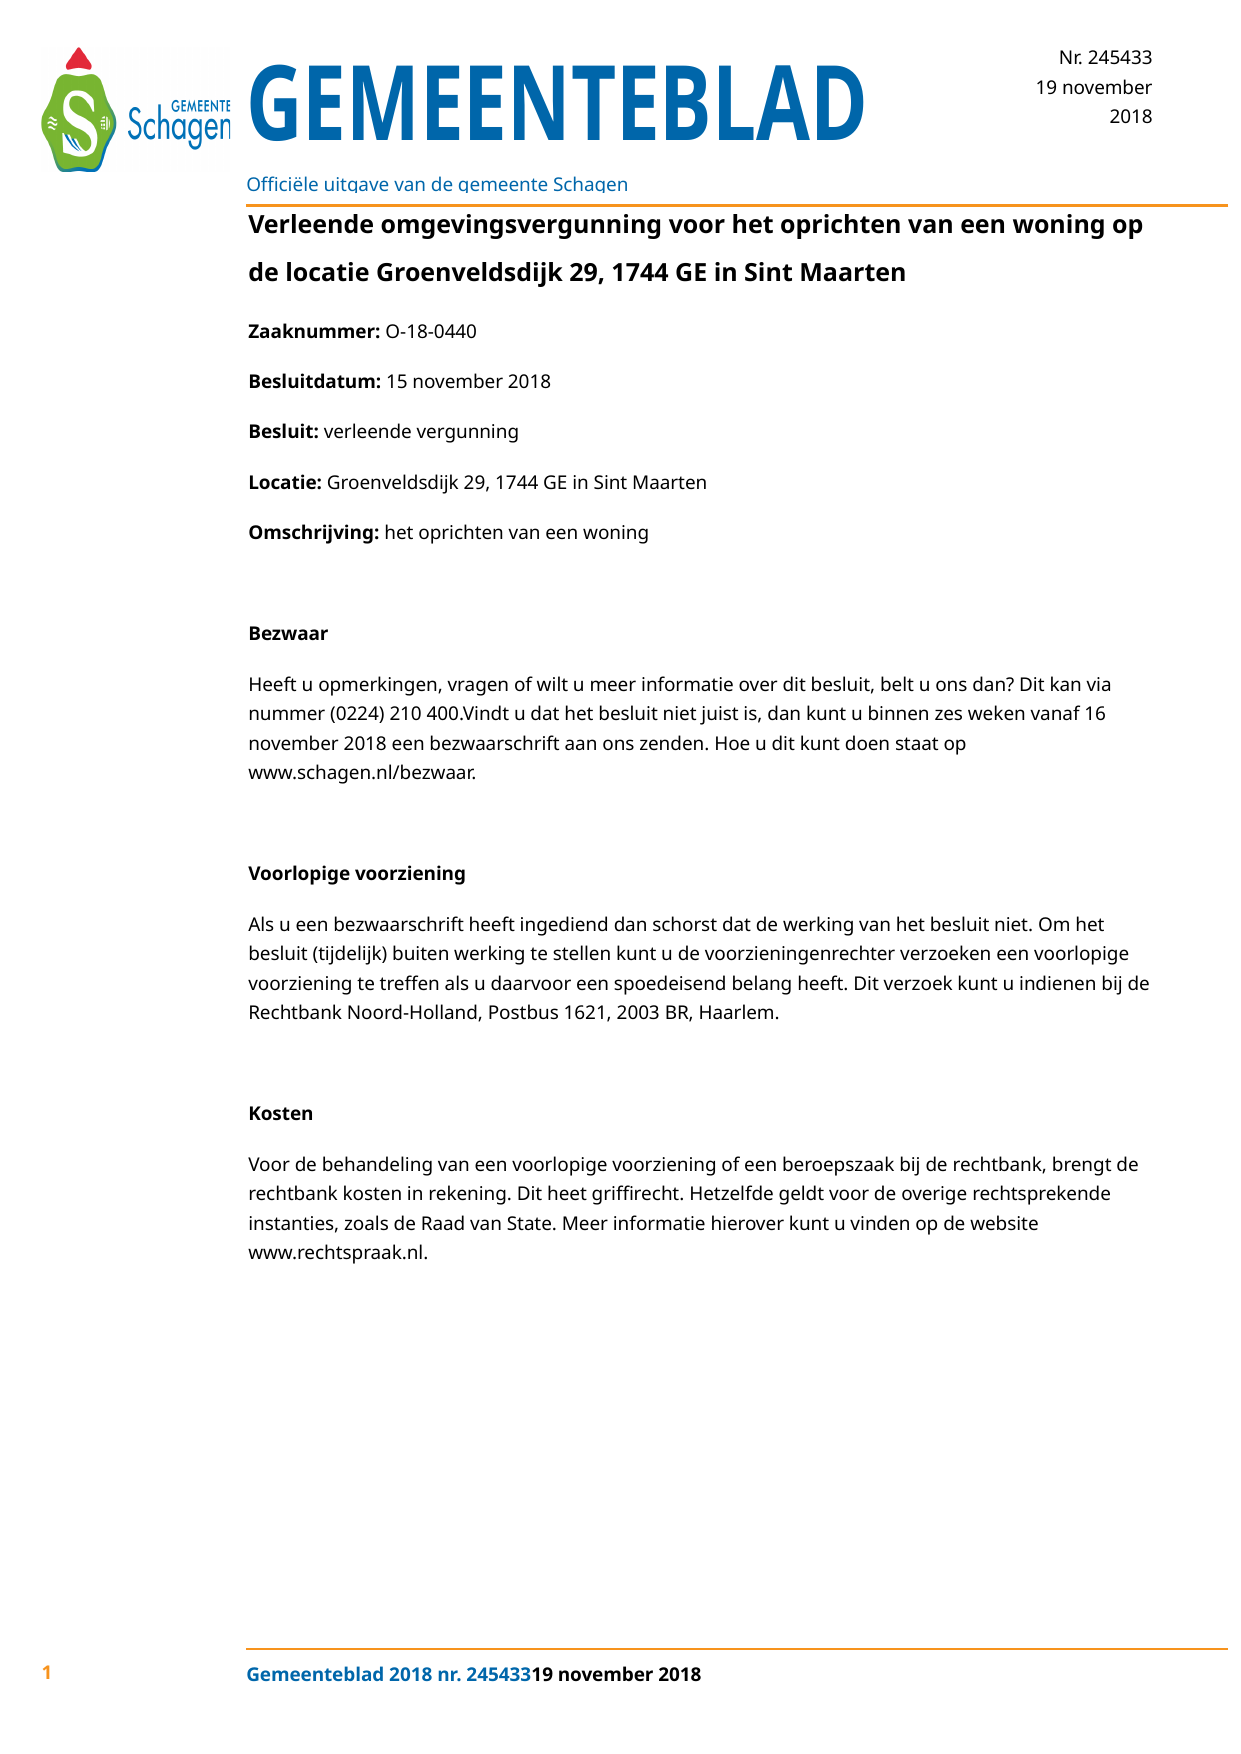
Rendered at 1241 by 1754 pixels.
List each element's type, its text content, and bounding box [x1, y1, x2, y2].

text Als u een bezwaarschrift heeft ingediend dan schorst dat de werking van het besluit niet. Om het besluit (tijdelijk) buiten werking te stellen kunt u de voorzieningenrechter verzoeken een voorlopige voorziening te treffen als u daarvoor een spoedeisend belang heeft. Dit verzoek kunt u indienen bij de Rechtbank Noord-Holland, Postbus 1621, 2003 BR, Haarlem. [248, 911, 1152, 1025]
text Besluit: verleende vergunning [248, 419, 1152, 444]
picture [41, 47, 231, 172]
text Besluitdatum: 15 november 2018 [248, 368, 1152, 394]
text Locatie: Groenveldsdijk 29, 1744 GE in Sint Maarten [248, 469, 1152, 495]
text Bezwaar [248, 620, 1152, 646]
text Omschrijving: het oprichten van een woning [248, 519, 1152, 545]
text Voor de behandeling van een voorlopige voorziening of een beroepszaak bij de rechtbank, brengt de rechtbank kosten in rekening. Dit heet griffirecht. Hetzelfde geldt voor de overige rechtsprekende instanties, zoals de Raad van State. Meer informatie hierover kunt u vinden op de website www.rechtspraak.nl. [248, 1151, 1152, 1265]
text Verleende omgevingsvergunning voor het oprichten van een woning op de locatie Groenveldsdijk 29, 1744 GE in Sint Maarten [248, 207, 1152, 288]
text Heeft u opmerkingen, vragen of wilt u meer informatie over dit besluit, belt u ons dan? Dit kan via nummer (0224) 210 400.Vindt u dat het besluit niet juist is, dan kunt u binnen zes weken vanaf 16 november 2018 een bezwaarschrift aan ons zenden. Hoe u dit kunt doen staat op www.schagen.nl/bezwaar. [248, 671, 1152, 785]
text Voorlopige voorziening [248, 860, 1152, 886]
text Zaaknummer: O-18-0440 [248, 318, 1152, 344]
text Kosten [248, 1100, 1152, 1126]
